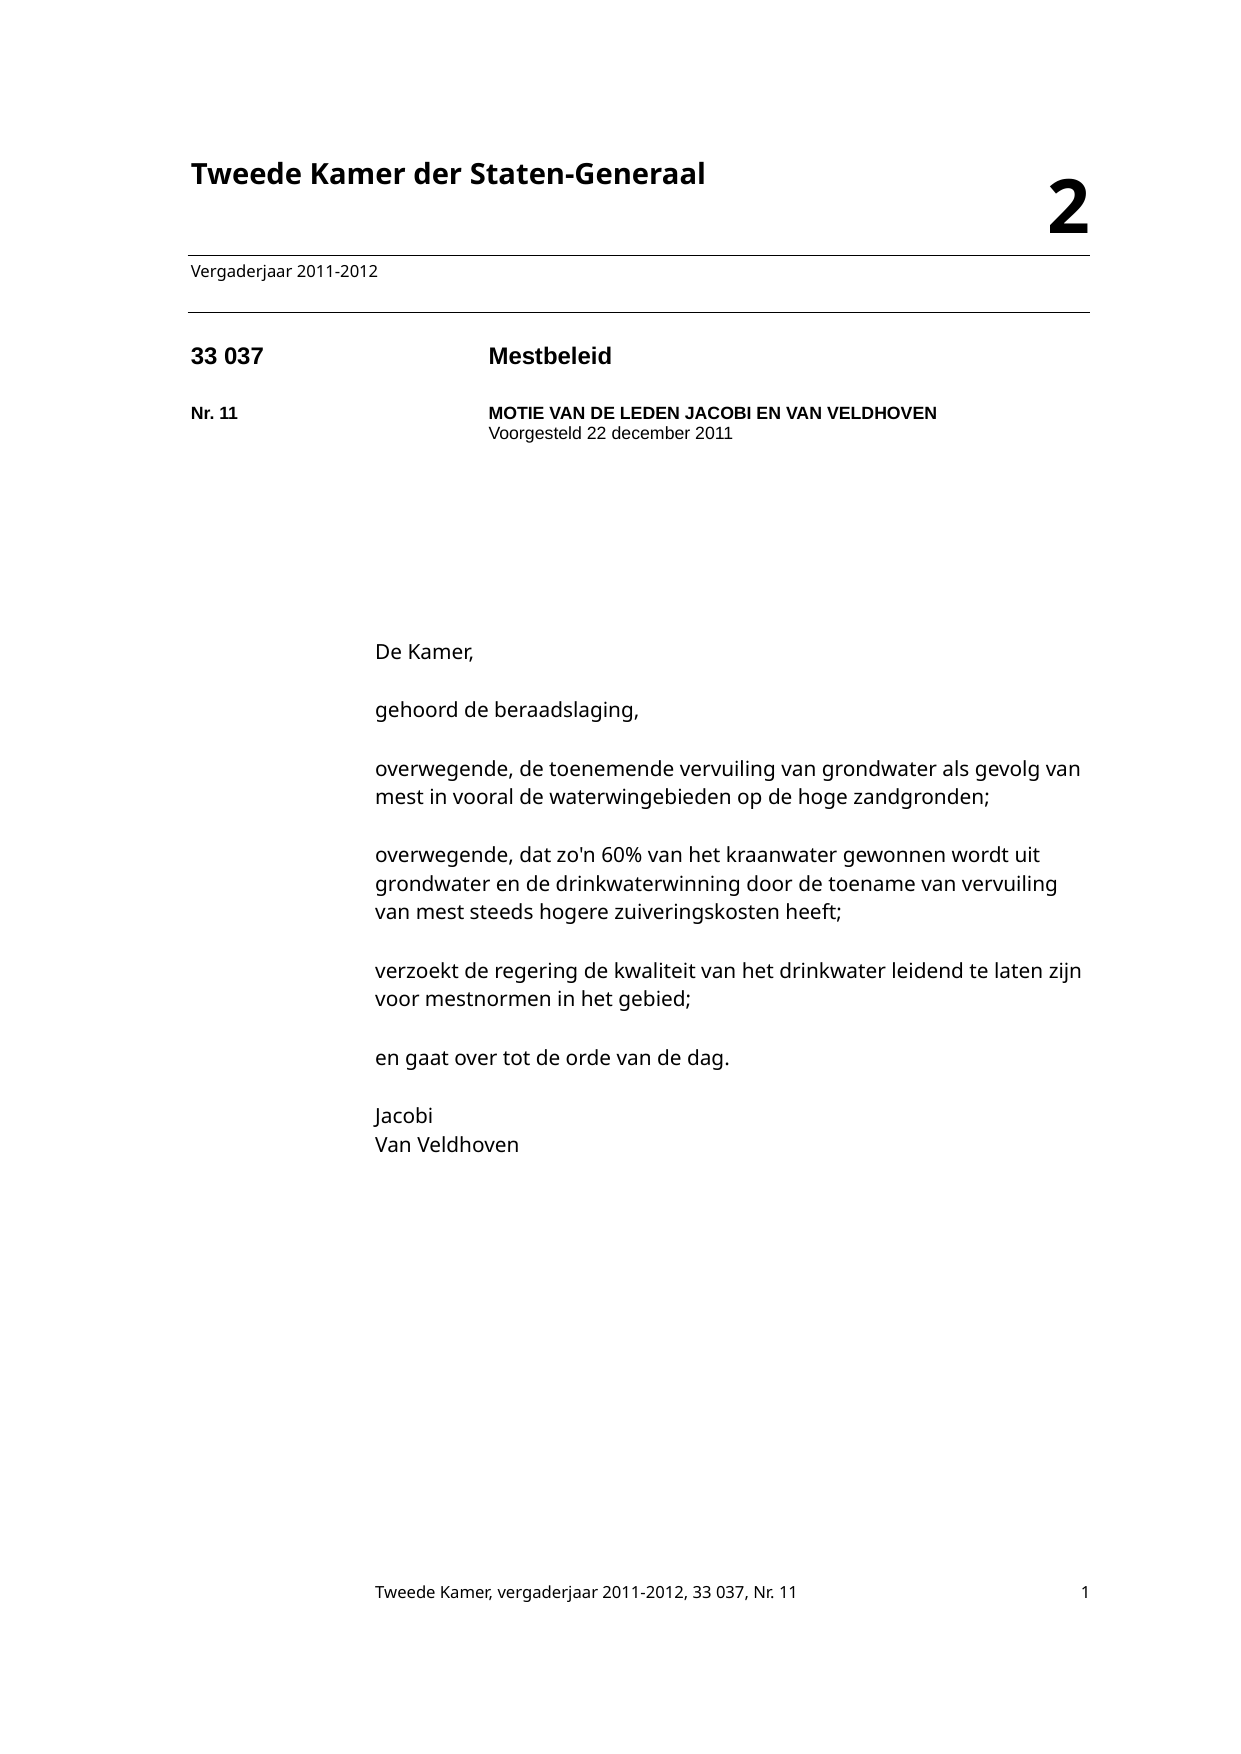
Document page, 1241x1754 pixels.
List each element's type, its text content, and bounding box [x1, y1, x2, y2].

table_cell [485, 313, 1090, 339]
table_cell 33 037 [188, 339, 485, 399]
table_cell MOTIE VAN DE LEDEN JACOBI EN VAN VELDHOVEN Voorgesteld 22 december 2011 [485, 399, 1090, 518]
table_cell Vergaderjaar 2011-2012 [188, 256, 485, 312]
text Jacobi [375, 1101, 1090, 1130]
table_cell Nr. 11 [188, 399, 485, 518]
table_cell Mestbeleid [485, 339, 1090, 399]
text Van Veldhoven [375, 1130, 1090, 1158]
table_header 2 [910, 150, 1090, 255]
text overwegende, dat zo'n 60% van het kraanwater gewonnen wordt uit grondwater en de drinkwaterwinning door de toename van vervuiling van mest steeds hogere zuiveringskosten heeft; [375, 841, 1090, 926]
table_cell [485, 256, 1090, 312]
text verzoekt de regering de kwaliteit van het drinkwater leidend te laten zijn voor mestnormen in het gebied; [375, 956, 1090, 1013]
table_cell [188, 313, 485, 339]
text gehoord de beraadslaging, [375, 695, 1090, 724]
text De Kamer, [375, 637, 1090, 665]
text overwegende, de toenemende vervuiling van grondwater als gevolg van mest in vooral de waterwingebieden op de hoge zandgronden; [375, 754, 1090, 811]
table_header Tweede Kamer der Staten-Generaal [188, 150, 909, 255]
text en gaat over tot de orde van de dag. [375, 1043, 1090, 1071]
